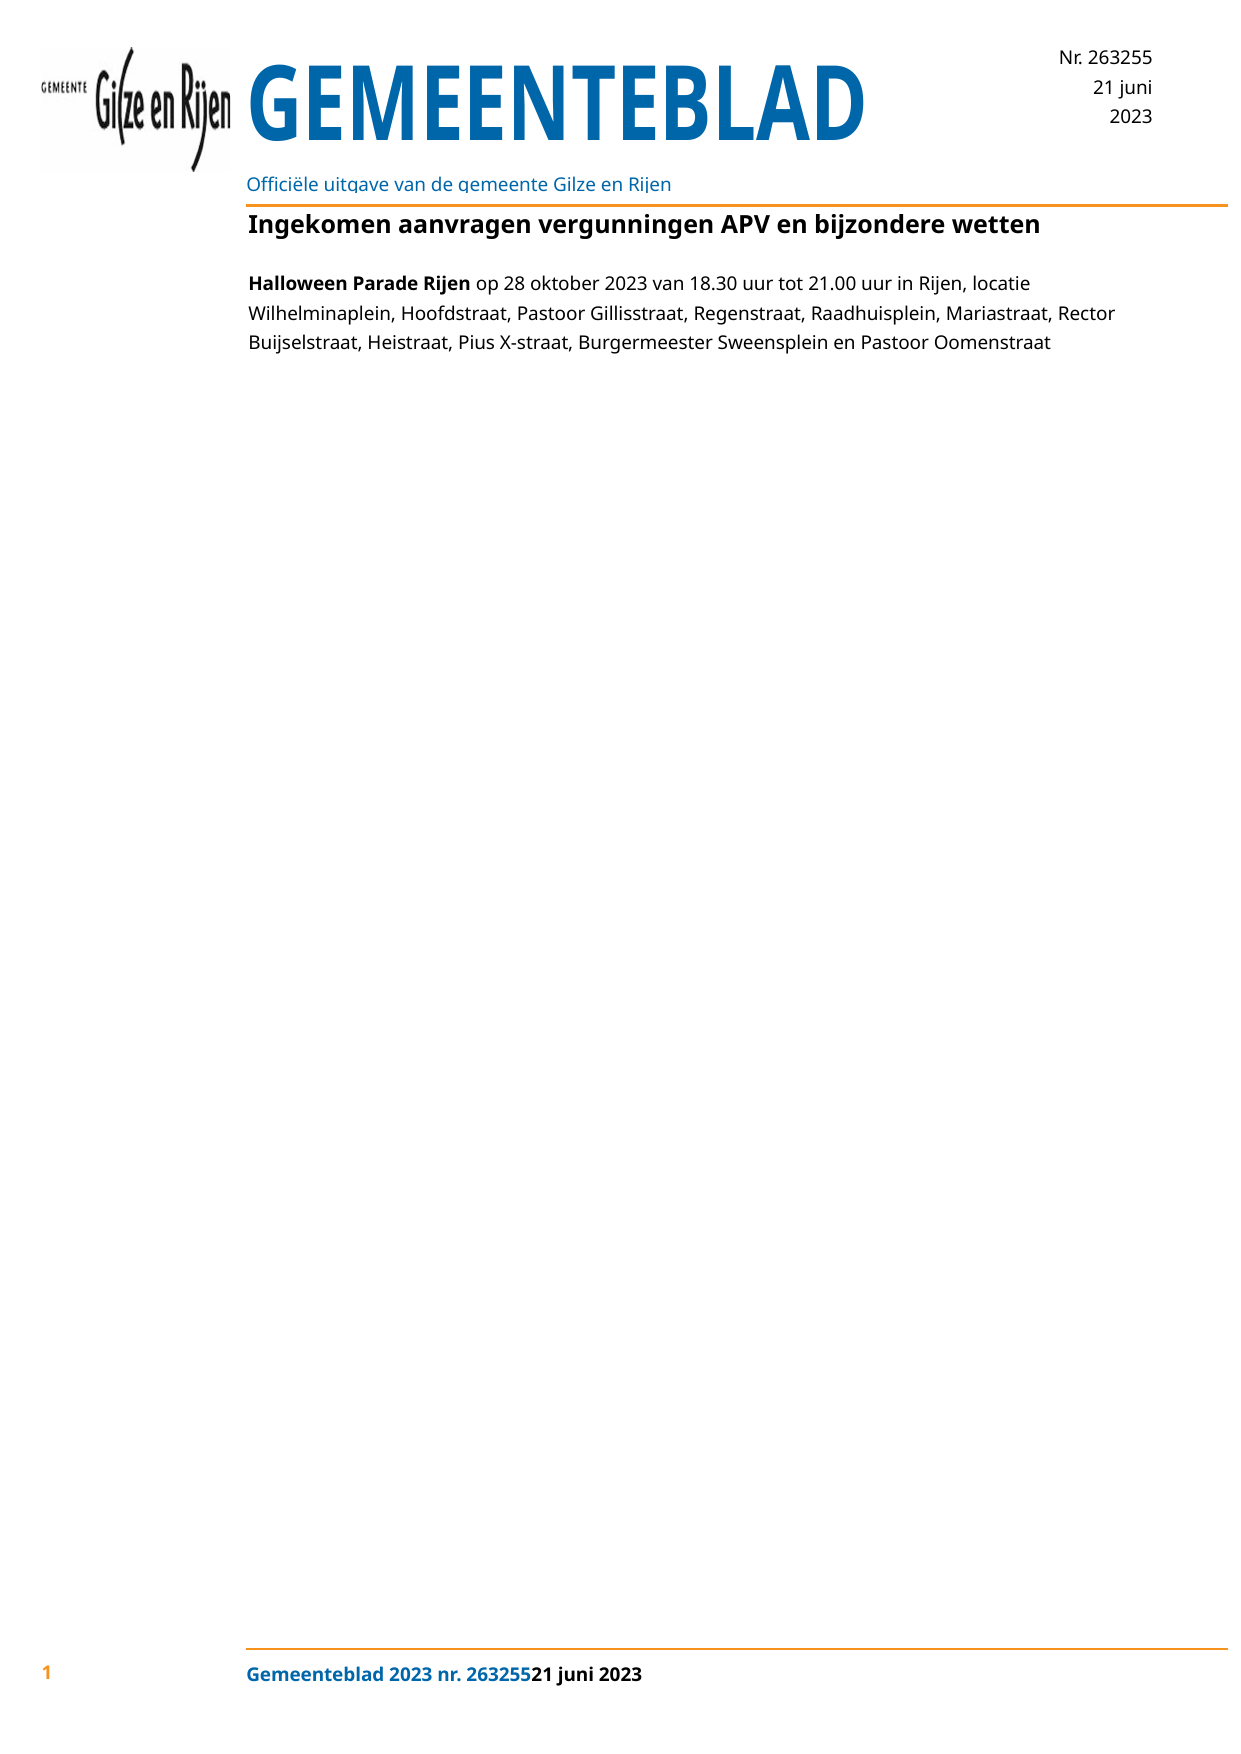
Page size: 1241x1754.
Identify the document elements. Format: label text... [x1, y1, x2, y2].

text Halloween Parade Rijen op 28 oktober 2023 van 18.30 uur tot 21.00 uur in Rijen, locatie Wilhelminaplein, Hoofdstraat, Pastoor Gillisstraat, Regenstraat, Raadhuisplein, Mariastraat, Rector Buijselstraat, Heistraat, Pius X-straat, Burgermeester Sweensplein en Pastoor Oomenstraat [248, 270, 1152, 355]
picture [41, 47, 231, 172]
text Ingekomen aanvragen vergunningen APV en bijzondere wetten [248, 207, 1152, 241]
